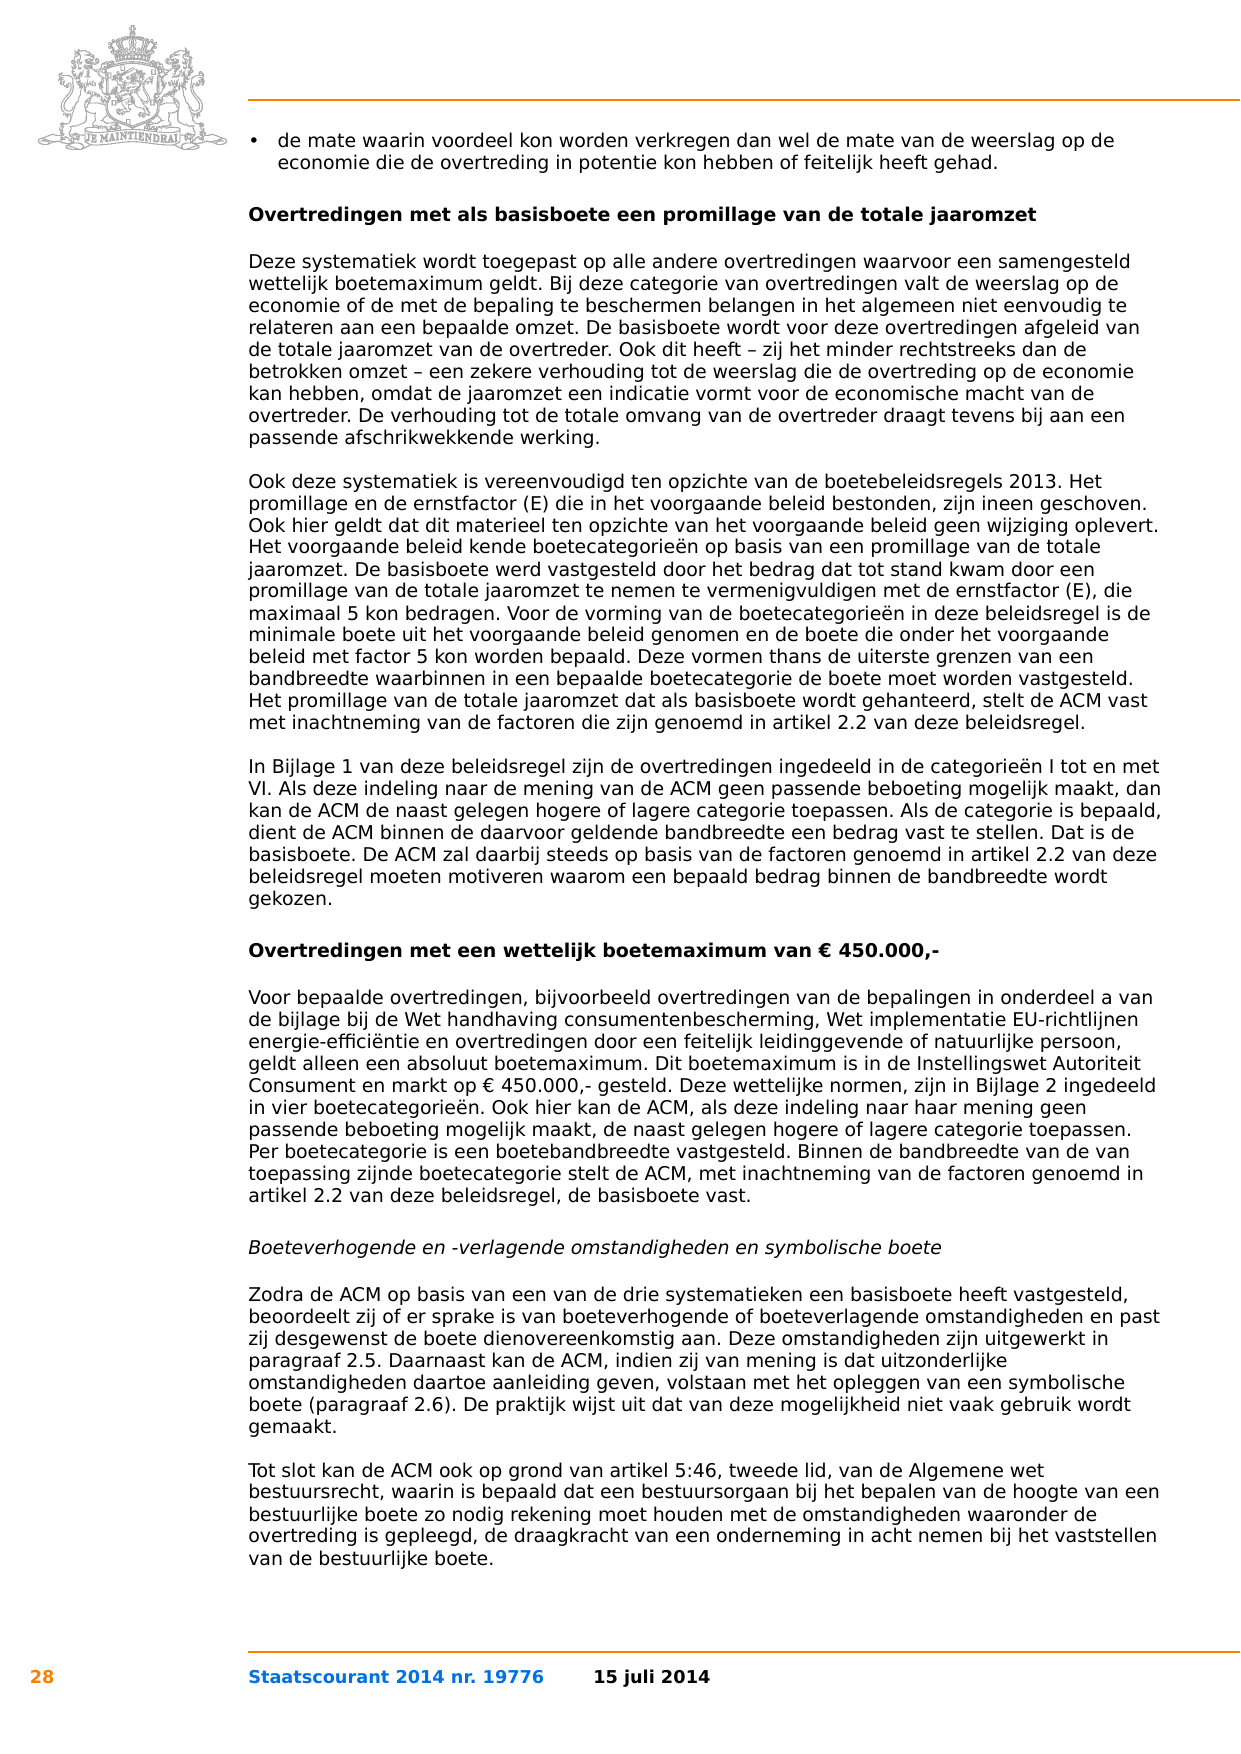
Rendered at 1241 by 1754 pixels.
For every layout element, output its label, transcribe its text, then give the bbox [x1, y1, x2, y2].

subtitle Boeteverhogende en -verlagende omstandigheden en symbolische boete [248, 1237, 1163, 1259]
picture [38, 25, 227, 150]
text Deze systematiek wordt toegepast op alle andere overtredingen waarvoor een samengesteld wettelijk boetemaximum geldt. Bij deze categorie van overtredingen valt de weerslag op de economie of de met de bepaling te beschermen belangen in het algemeen niet eenvoudig te relateren aan een bepaalde omzet. De basisboete wordt voor deze overtredingen afgeleid van de totale jaaromzet van de overtreder. Ook dit heeft – zij het minder rechtstreeks dan de betrokken omzet – een zekere verhouding tot de weerslag die de overtreding op de economie kan hebben, omdat de jaaromzet een indicatie vormt voor de economische macht van de overtreder. De verhouding tot de totale omvang van de overtreder draagt tevens bij aan een passende afschrikwekkende werking. [248, 251, 1163, 449]
text Ook deze systematiek is vereenvoudigd ten opzichte van de boetebeleidsregels 2013. Het promillage en de ernstfactor (E) die in het voorgaande beleid bestonden, zijn ineen geschoven. Ook hier geldt dat dit materieel ten opzichte van het voorgaande beleid geen wijziging oplevert. Het voorgaande beleid kende boetecategorieën op basis van een promillage van de totale jaaromzet. De basisboete werd vastgesteld door het bedrag dat tot stand kwam door een promillage van de totale jaaromzet te nemen te vermenigvuldigen met de ernstfactor (E), die maximaal 5 kon bedragen. Voor de vorming van de boetecategorieën in deze beleidsregel is de minimale boete uit het voorgaande beleid genomen en de boete die onder het voorgaande beleid met factor 5 kon worden bepaald. Deze vormen thans de uiterste grenzen van een bandbreedte waarbinnen in een bepaalde boetecategorie de boete moet worden vastgesteld. Het promillage van de totale jaaromzet dat als basisboete wordt gehanteerd, stelt de ACM vast met inachtneming van de factoren die zijn genoemd in artikel 2.2 van deze beleidsregel. [248, 471, 1163, 734]
text In Bijlage 1 van deze beleidsregel zijn de overtredingen ingedeeld in de categorieën I tot en met VI. Als deze indeling naar de mening van de ACM geen passende beboeting mogelijk maakt, dan kan de ACM de naast gelegen hogere of lagere categorie toepassen. Als de categorie is bepaald, dient de ACM binnen de daarvoor geldende bandbreedte een bedrag vast te stellen. Dat is de basisboete. De ACM zal daarbij steeds op basis van de factoren genoemd in artikel 2.2 van deze beleidsregel moeten motiveren waarom een bepaald bedrag binnen de bandbreedte wordt gekozen. [248, 756, 1163, 910]
text Voor bepaalde overtredingen, bijvoorbeeld overtredingen van de bepalingen in onderdeel a van de bijlage bij de Wet handhaving consumentenbescherming, Wet implementatie EU-richtlijnen energie-efficiëntie en overtredingen door een feitelijk leidinggevende of natuurlijke persoon, geldt alleen een absoluut boetemaximum. Dit boetemaximum is in de Instellingswet Autoriteit Consument en markt op € 450.000,- gesteld. Deze wettelijke normen, zijn in Bijlage 2 ingedeeld in vier boetecategorieën. Ook hier kan de ACM, als deze indeling naar haar mening geen passende beboeting mogelijk maakt, de naast gelegen hogere of lagere categorie toepassen. Per boetecategorie is een boetebandbreedte vastgesteld. Binnen de bandbreedte van de van toepassing zijnde boetecategorie stelt de ACM, met inachtneming van de factoren genoemd in artikel 2.2 van deze beleidsregel, de basisboete vast. [248, 987, 1163, 1207]
text • de mate waarin voordeel kon worden verkregen dan wel de mate van de weerslag op de economie die de overtreding in potentie kon hebben of feitelijk heeft gehad. [248, 130, 1163, 174]
subtitle Overtredingen met als basisboete een promillage van de totale jaaromzet [248, 204, 1163, 226]
text Tot slot kan de ACM ook op grond van artikel 5:46, tweede lid, van de Algemene wet bestuursrecht, waarin is bepaald dat een bestuursorgaan bij het bepalen van de hoogte van een bestuurlijke boete zo nodig rekening moet houden met de omstandigheden waaronder de overtreding is gepleegd, de draagkracht van een onderneming in acht nemen bij het vaststellen van de bestuurlijke boete. [248, 1459, 1163, 1569]
subtitle Overtredingen met een wettelijk boetemaximum van € 450.000,- [248, 940, 1163, 962]
text Zodra de ACM op basis van een van de drie systematieken een basisboete heeft vastgesteld, beoordeelt zij of er sprake is van boeteverhogende of boeteverlagende omstandigheden en past zij desgewenst de boete dienovereenkomstig aan. Deze omstandigheden zijn uitgewerkt in paragraaf 2.5. Daarnaast kan de ACM, indien zij van mening is dat uitzonderlijke omstandigheden daartoe aanleiding geven, volstaan met het opleggen van een symbolische boete (paragraaf 2.6). De praktijk wijst uit dat van deze mogelijkheid niet vaak gebruik wordt gemaakt. [248, 1284, 1163, 1438]
